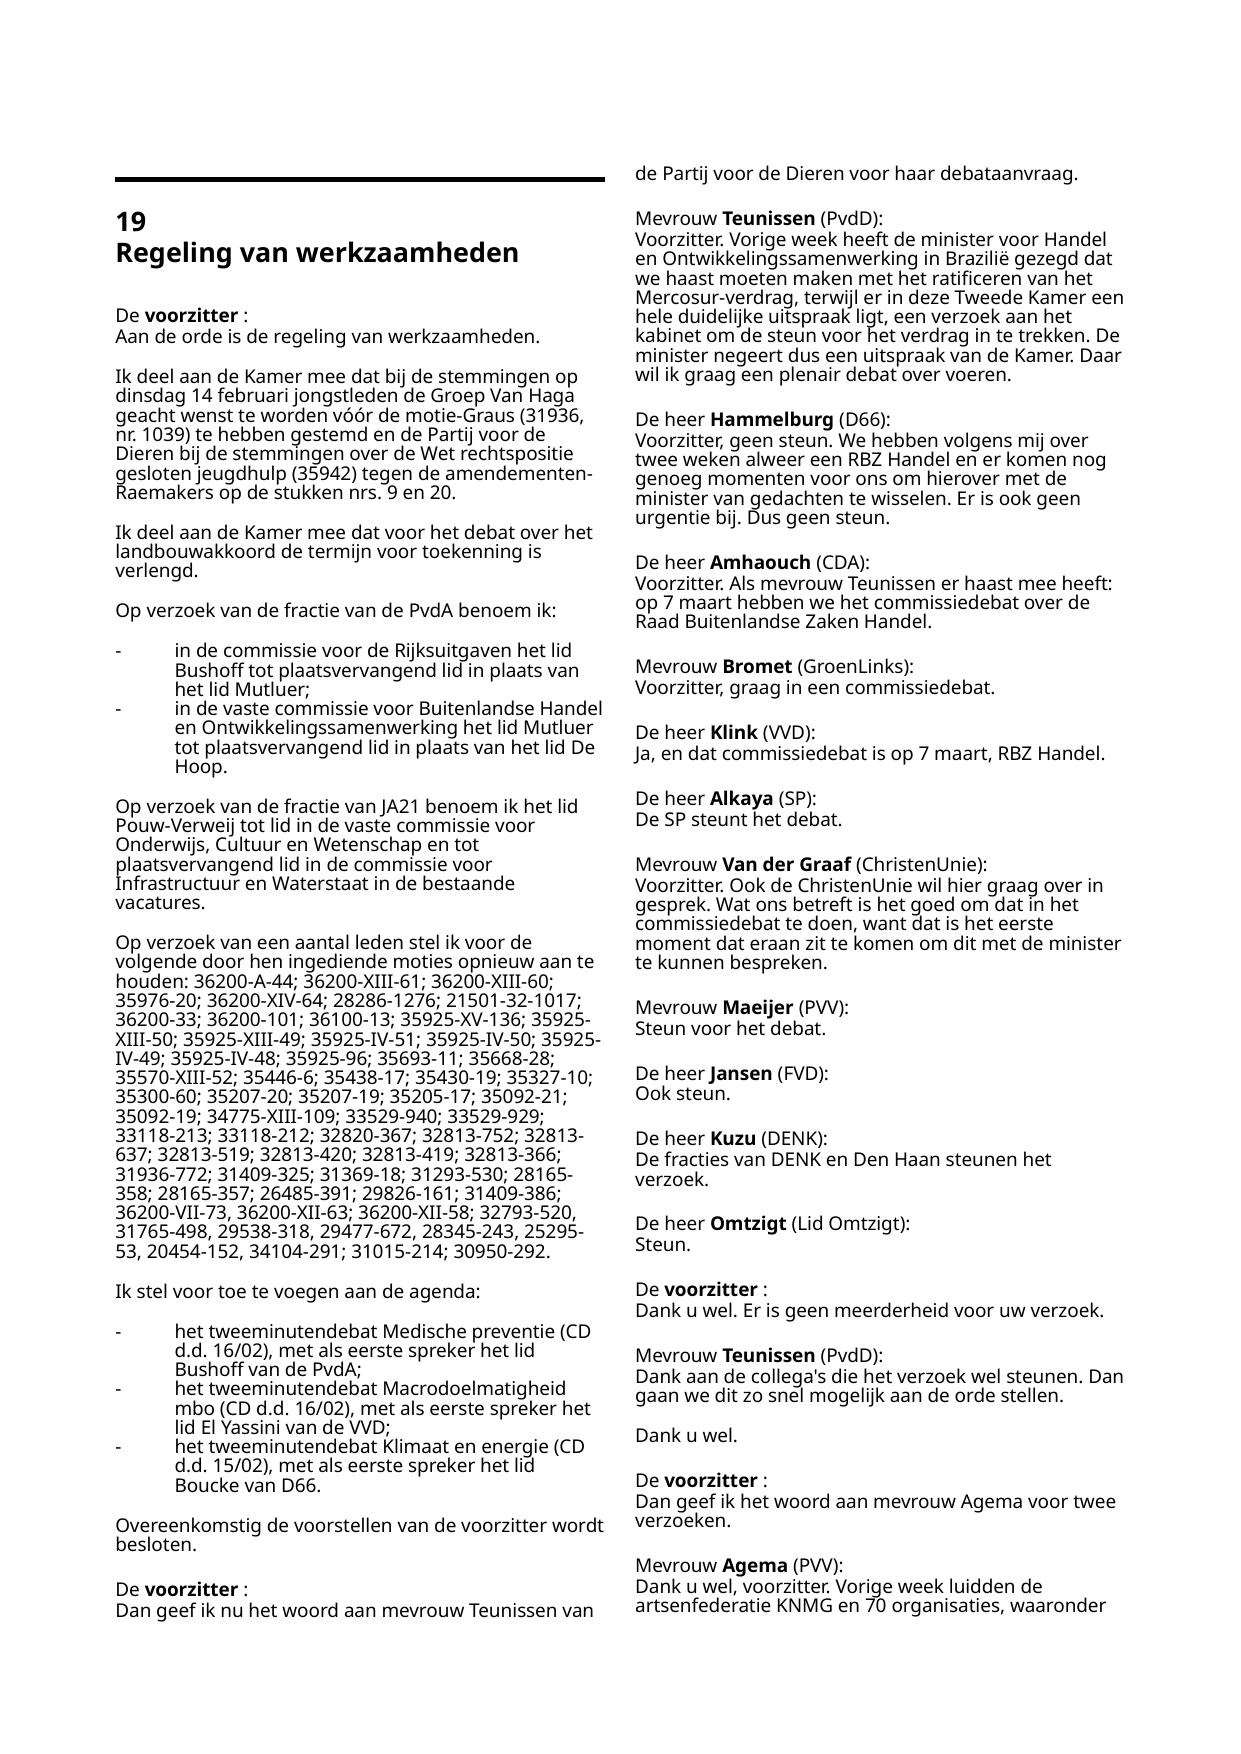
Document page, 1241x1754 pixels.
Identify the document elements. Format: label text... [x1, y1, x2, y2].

list in de commissie voor de Rijksuitgaven het lid Bushoff tot plaatsvervangend lid in plaats van het lid Mutluer; [115, 642, 605, 700]
text Mevrouw Maeijer (PVV): [635, 994, 1125, 1019]
text Dank aan de collega's die het verzoek wel steunen. Dan gaan we dit zo snel mogelijk aan de orde stellen. [635, 1368, 1125, 1407]
text Mevrouw Teunissen (PvdD): [635, 1342, 1125, 1368]
text Ja, en dat commissiedebat is op 7 maart, RBZ Handel. [635, 745, 1125, 764]
list het tweeminutendebat Klimaat en energie (CD d.d. 15/02), met als eerste spreker het lid Boucke van D66. [115, 1438, 605, 1496]
text De voorzitter : [635, 1276, 1125, 1302]
text De heer Kuzu (DENK): [635, 1126, 1125, 1151]
text Voorzitter. Vorige week heeft de minister voor Handel en Ontwikkelingssamenwerking in Brazilië gezegd dat we haast moeten maken met het ratificeren van het Mercosur-verdrag, terwijl er in deze Tweede Kamer een hele duidelijke uitspraak ligt, een verzoek aan het kabinet om de steun voor het verdrag in te trekken. De minister negeert dus een uitspraak van de Kamer. Daar wil ik graag een plenair debat over voeren. [635, 231, 1125, 385]
text Dan geef ik nu het woord aan mevrouw Teunissen van [115, 1602, 605, 1621]
text Voorzitter, geen steun. We hebben volgens mij over twee weken alweer een RBZ Handel en er komen nog genoeg momenten voor ons om hierover met de minister van gedachten te wisselen. Er is ook geen urgentie bij. Dus geen steun. [635, 432, 1125, 528]
text Dank u wel, voorzitter. Vorige week luidden de artsenfederatie KNMG en 70 organisaties, waaronder [635, 1578, 1125, 1617]
text Overeenkomstig de voorstellen van de voorzitter wordt besloten. [115, 1517, 605, 1555]
text Op verzoek van de fractie van de PvdA benoem ik: [115, 602, 605, 622]
text Mevrouw Agema (PVV): [635, 1552, 1125, 1578]
text Mevrouw Teunissen (PvdD): [635, 205, 1125, 231]
text Dan geef ik het woord aan mevrouw Agema voor twee verzoeken. [635, 1493, 1125, 1532]
text De heer Klink (VVD): [635, 719, 1125, 745]
text Steun voor het debat. [635, 1019, 1125, 1039]
text De voorzitter : [635, 1467, 1125, 1493]
text De SP steunt het debat. [635, 811, 1125, 830]
text De heer Alkaya (SP): [635, 785, 1125, 811]
text De voorzitter : [115, 302, 605, 328]
text De heer Amhaouch (CDA): [635, 549, 1125, 575]
text Ik stel voor toe te voegen aan de agenda: [115, 1283, 605, 1302]
text De fracties van DENK en Den Haan steunen het verzoek. [635, 1151, 1125, 1190]
text Steun. [635, 1236, 1125, 1256]
text Mevrouw Van der Graaf (ChristenUnie): [635, 851, 1125, 877]
text Mevrouw Bromet (GroenLinks): [635, 653, 1125, 679]
text Dank u wel. Er is geen meerderheid voor uw verzoek. [635, 1302, 1125, 1321]
text Voorzitter. Ook de ChristenUnie wil hier graag over in gesprek. Wat ons betreft is het goed om dat in het commissiedebat te doen, want dat is het eerste moment dat eraan zit te komen om dit met de minister te kunnen bespreken. [635, 877, 1125, 973]
text 19 [115, 203, 605, 239]
text Dank u wel. [635, 1427, 1125, 1447]
text Voorzitter. Als mevrouw Teunissen er haast mee heeft: op 7 maart hebben we het commissiedebat over de Raad Buitenlandse Zaken Handel. [635, 575, 1125, 633]
text Op verzoek van een aantal leden stel ik voor de volgende door hen ingediende moties opnieuw aan te houden: 36200-A-44; 36200-XIII-61; 36200-XIII-60; 35976-20; 36200-XIV-64; 28286-1276; 21501-32-1017; 36200-33; 36200-101; 36100-13; 35925-XV-136; 35925-XIII-50; 35925-XIII-49; 35925-IV-51; 35925-IV-50; 35925-IV-49; 35925-IV-48; 35925-96; 35693-11; 35668-28; 35570-XIII-52; 35446-6; 35438-17; 35430-19; 35327-10; 35300-60; 35207-20; 35207-19; 35205-17; 35092-21; 35092-19; 34775-XIII-109; 33529-940; 33529-929; 33118-213; 33118-212; 32820-367; 32813-752; 32813-637; 32813-519; 32813-420; 32813-419; 32813-366; 31936-772; 31409-325; 31369-18; 31293-530; 28165-358; 28165-357; 26485-391; 29826-161; 31409-386; 36200-VII-73, 36200-XII-63; 36200-XII-58; 32793-520, 31765-498, 29538-318, 29477-672, 28345-243, 25295-53, 20454-152, 34104-291; 31015-214; 30950-292. [115, 934, 605, 1262]
text Aan de orde is de regeling van werkzaamheden. [115, 328, 605, 347]
text Ik deel aan de Kamer mee dat voor het debat over het landbouwakkoord de termijn voor toekenning is verlengd. [115, 524, 605, 582]
text Ook steun. [635, 1085, 1125, 1105]
text De heer Hammelburg (D66): [635, 406, 1125, 432]
list het tweeminutendebat Medische preventie (CD d.d. 16/02), met als eerste spreker het lid Bushoff van de PvdA; [115, 1323, 605, 1380]
text Regeling van werkzaamheden [115, 239, 605, 283]
text Voorzitter, graag in een commissiedebat. [635, 679, 1125, 698]
text De voorzitter : [115, 1576, 605, 1602]
text Op verzoek van de fractie van JA21 benoem ik het lid Pouw-Verweij tot lid in de vaste commissie voor Onderwijs, Cultuur en Wetenschap en tot plaatsvervangend lid in de commissie voor Infrastructuur en Waterstaat in de bestaande vacatures. [115, 798, 605, 913]
list in de vaste commissie voor Buitenlandse Handel en Ontwikkelingssamenwerking het lid Mutluer tot plaatsvervangend lid in plaats van het lid De Hoop. [115, 700, 605, 777]
text De heer Omtzigt (Lid Omtzigt): [635, 1211, 1125, 1236]
text De heer Jansen (FVD): [635, 1060, 1125, 1085]
text de Partij voor de Dieren voor haar debataanvraag. [635, 165, 1125, 184]
list het tweeminutendebat Macrodoelmatigheid mbo (CD d.d. 16/02), met als eerste spreker het lid El Yassini van de VVD; [115, 1380, 605, 1438]
text Ik deel aan de Kamer mee dat bij de stemmingen op dinsdag 14 februari jongstleden de Groep Van Haga geacht wenst te worden vóór de motie-Graus (31936, nr. 1039) te hebben gestemd en de Partij voor de Dieren bij de stemmingen over de Wet rechtspositie gesloten jeugdhulp (35942) tegen de amendementen-Raemakers op de stukken nrs. 9 en 20. [115, 368, 605, 503]
